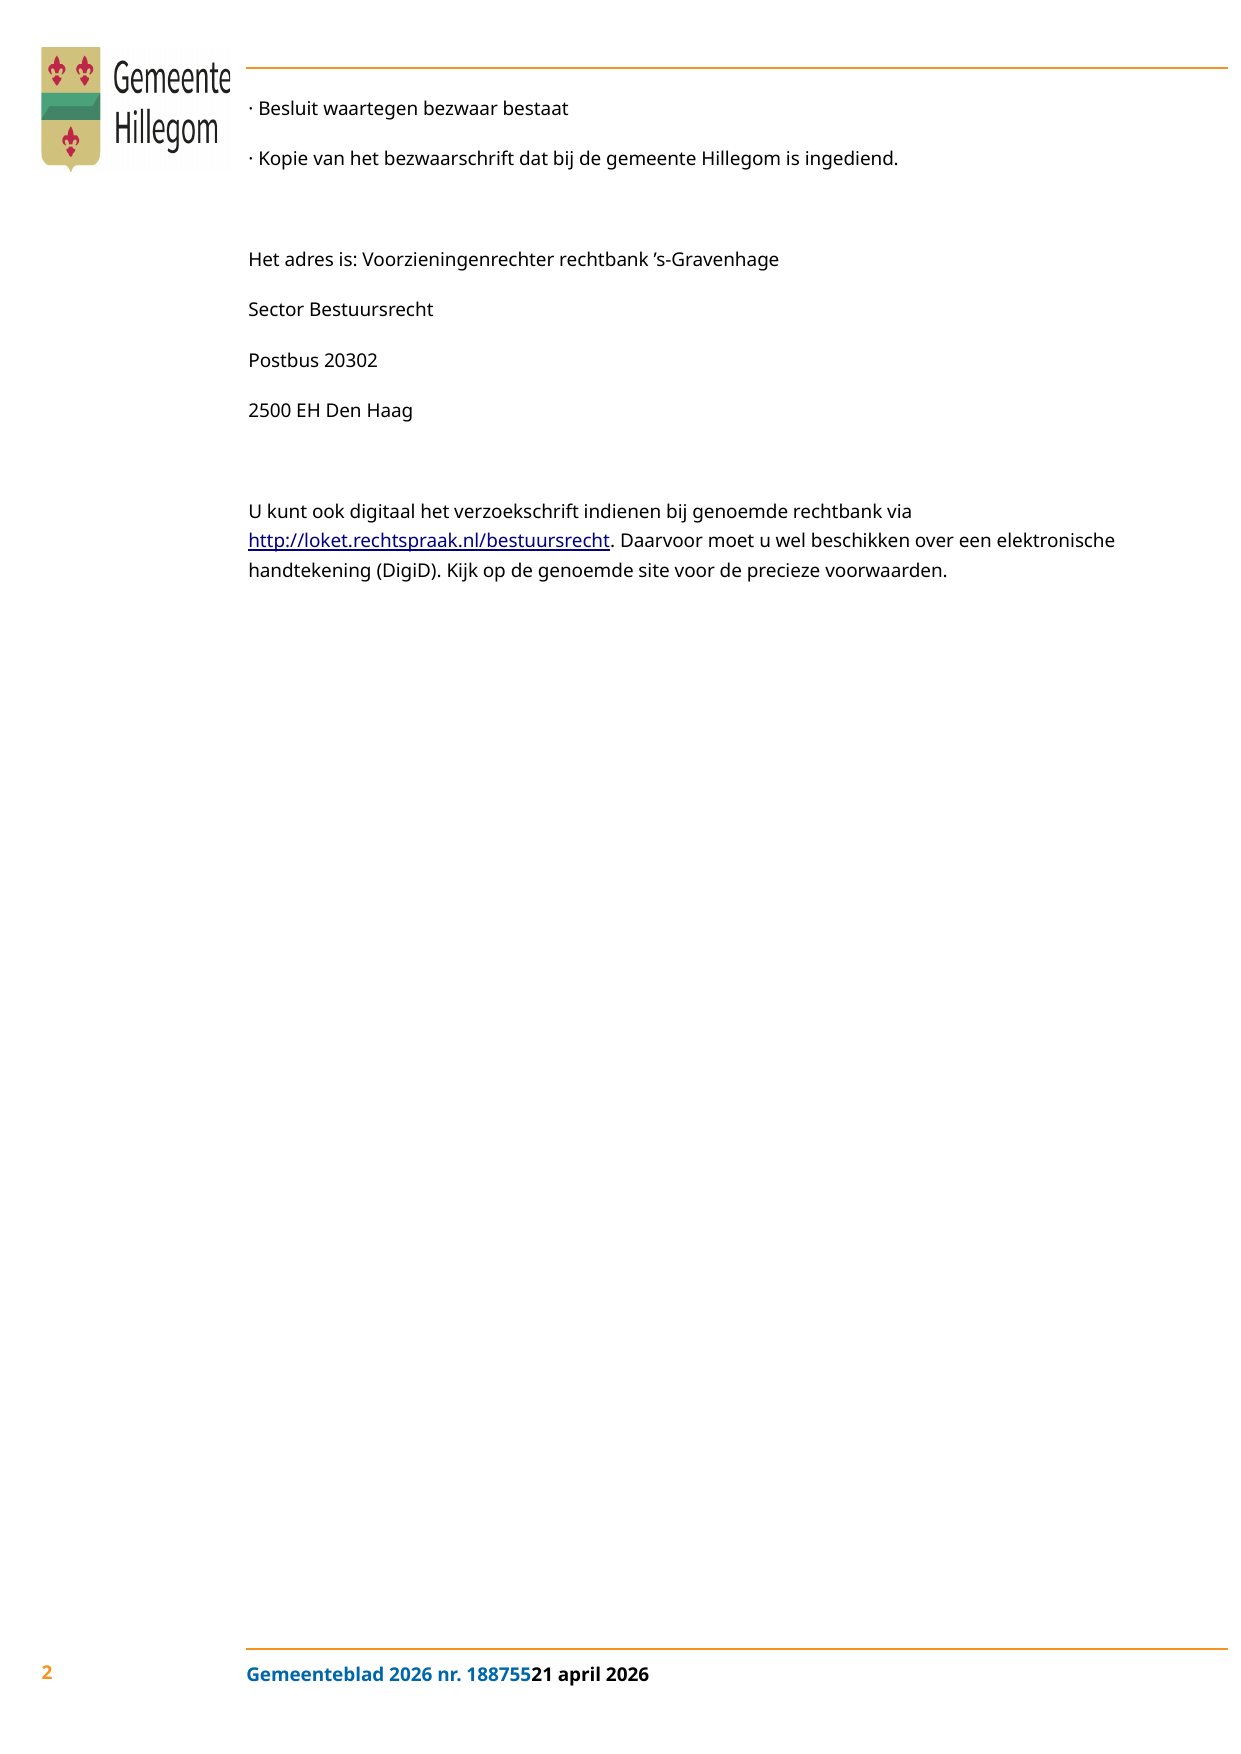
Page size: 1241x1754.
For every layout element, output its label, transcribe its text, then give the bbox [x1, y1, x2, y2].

text Het adres is: Voorzieningenrechter rechtbank ’s-Gravenhage [248, 246, 1152, 272]
text · Besluit waartegen bezwaar bestaat [248, 95, 1152, 121]
picture [41, 47, 231, 172]
text Sector Bestuursrecht [248, 296, 1152, 322]
text 2500 EH Den Haag [248, 397, 1152, 423]
text Postbus 20302 [248, 347, 1152, 373]
text U kunt ook digitaal het verzoekschrift indienen bij genoemde rechtbank via http://loket.rechtspraak.nl/bestuursrecht. Daarvoor moet u wel beschikken over een elektronische handtekening (DigiD). Kijk op de genoemde site voor de precieze voorwaarden. [248, 498, 1152, 583]
text · Kopie van het bezwaarschrift dat bij de gemeente Hillegom is ingediend. [248, 145, 1152, 171]
